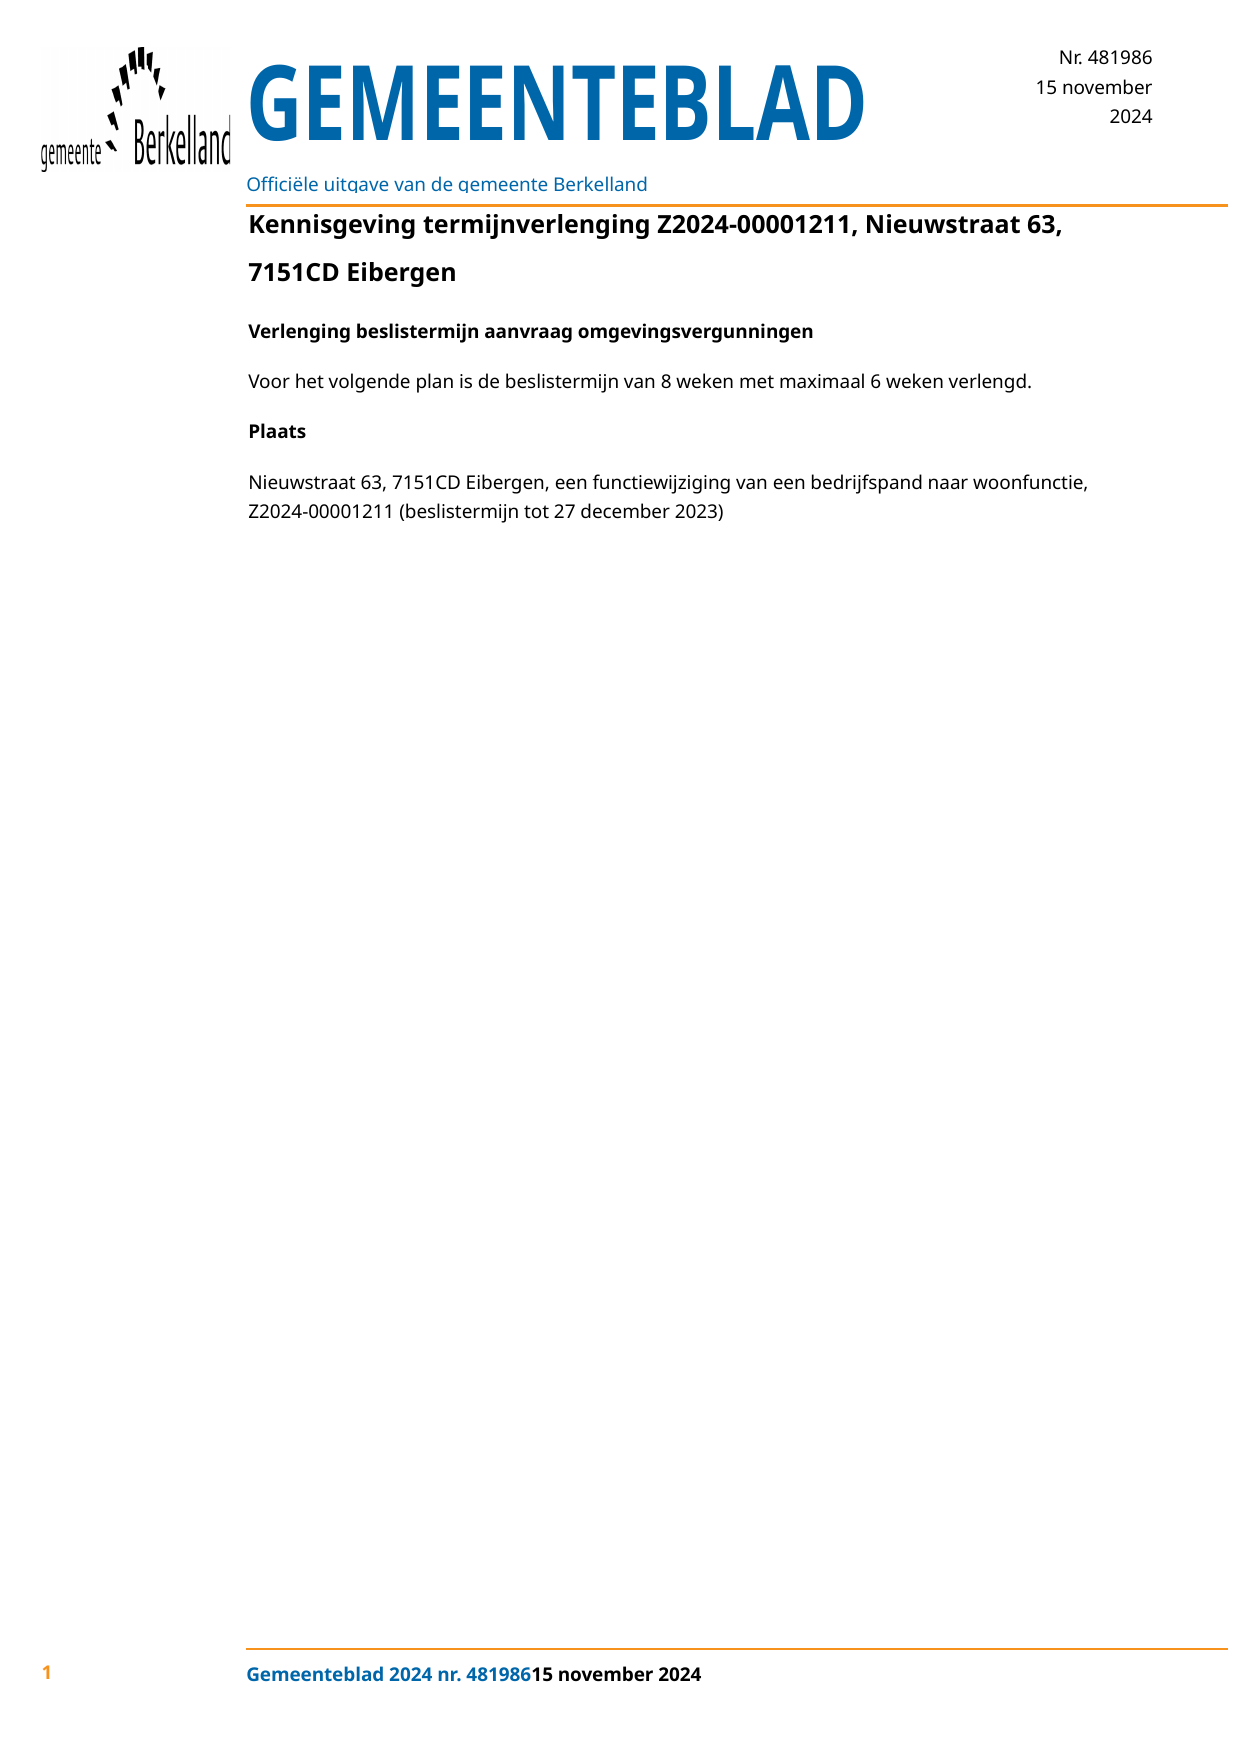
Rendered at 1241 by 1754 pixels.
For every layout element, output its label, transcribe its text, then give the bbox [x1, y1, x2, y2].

text Nieuwstraat 63, 7151CD Eibergen, een functiewijziging van een bedrijfspand naar woonfunctie, Z2024-00001211 (beslistermijn tot 27 december 2023) [248, 469, 1152, 524]
picture [41, 47, 231, 172]
text Kennisgeving termijnverlenging Z2024-00001211, Nieuwstraat 63, 7151CD Eibergen [248, 207, 1152, 288]
text Verlenging beslistermijn aanvraag omgevingsvergunningen [248, 318, 1152, 344]
text Voor het volgende plan is de beslistermijn van 8 weken met maximaal 6 weken verlengd. [248, 368, 1152, 394]
text Plaats [248, 419, 1152, 444]
